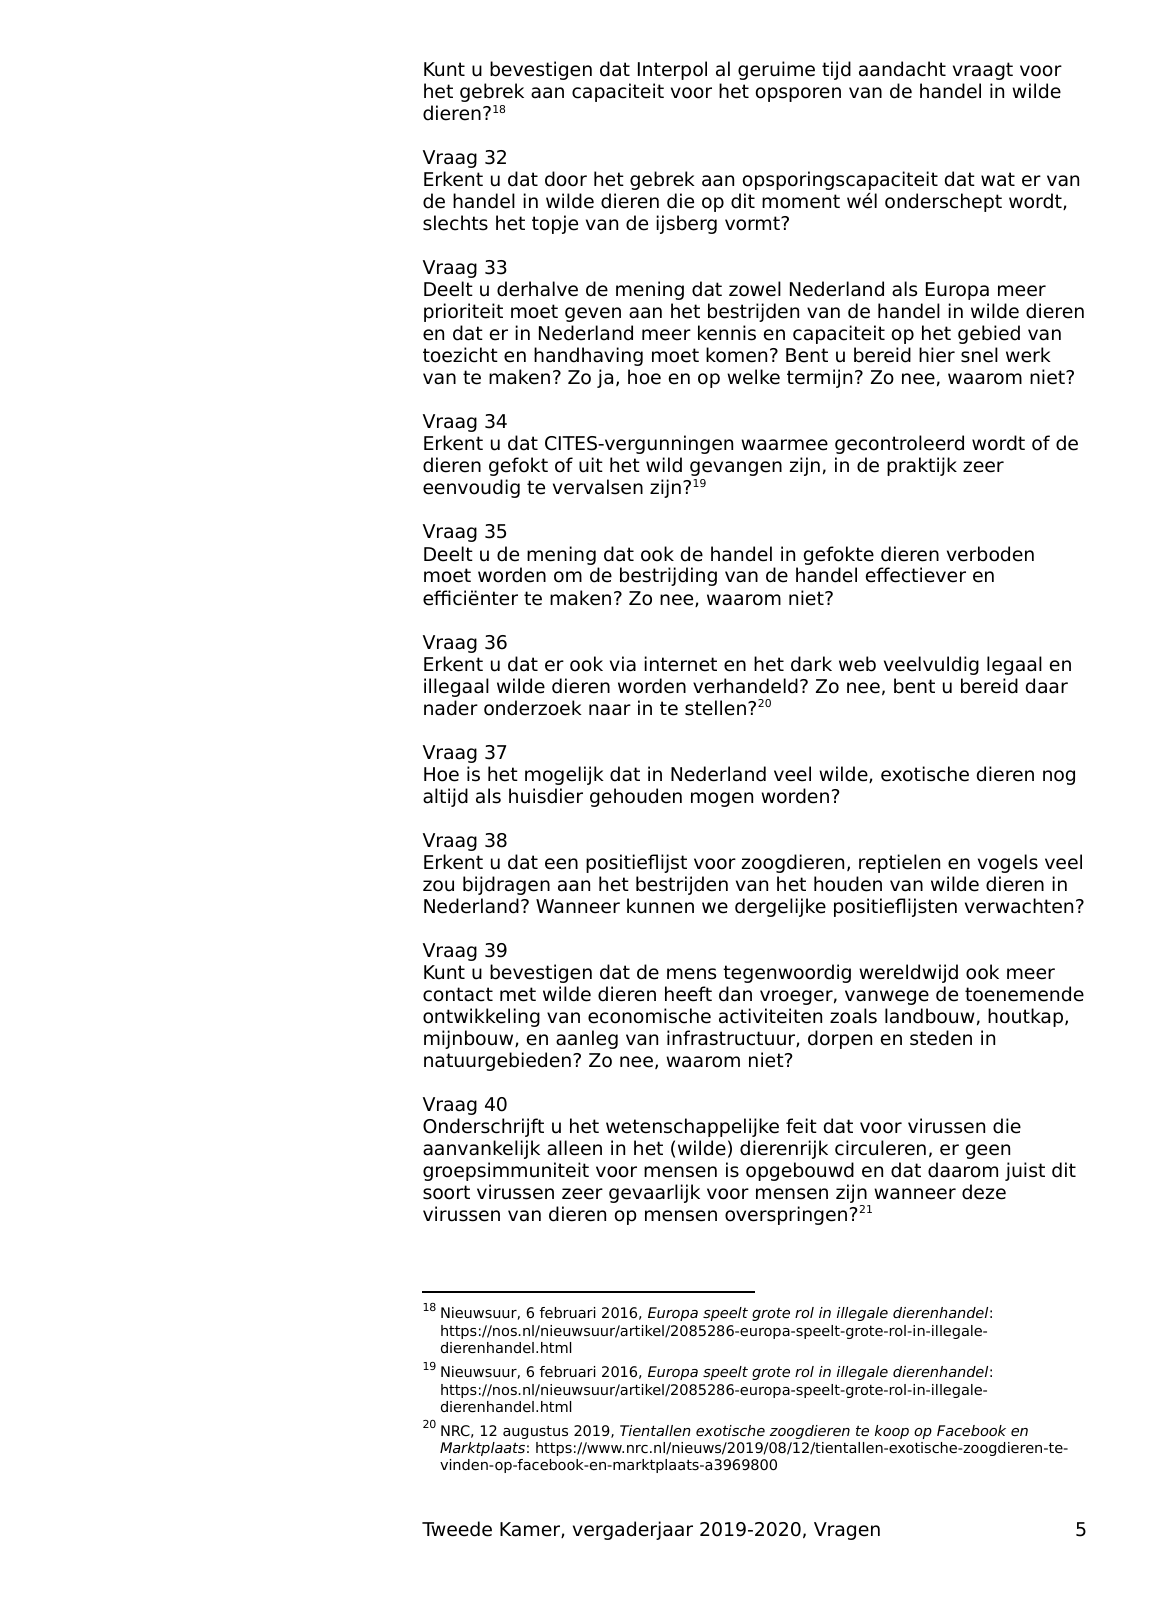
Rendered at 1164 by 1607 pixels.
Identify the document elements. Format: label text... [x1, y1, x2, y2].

text Deelt u de mening dat ook de handel in gefokte dieren verboden moet worden om de bestrijding van de handel effectiever en efficiënter te maken? Zo nee, waarom niet? [422, 543, 1087, 609]
text Vraag 33 [422, 257, 1087, 279]
text Erkent u dat er ook via internet en het dark web veelvuldig legaal en illegaal wilde dieren worden verhandeld? Zo nee, bent u bereid daar nader onderzoek naar in te stellen? [422, 653, 1087, 719]
text Vraag 39 [422, 940, 1087, 962]
text Vraag 40 [422, 1094, 1087, 1116]
text NRC, 12 augustus 2019, Tientallen exotische zoogdieren te koop op Facebook en Marktplaats: https://www.nrc.nl/nieuws/2019/08/12/tientallen-exotische-zoogdieren-te-vinden-op-facebook-en-marktplaats-a3969800 [422, 1418, 1087, 1474]
text Nieuwsuur, 6 februari 2016, Europa speelt grote rol in illegale dierenhandel: https://nos.nl/nieuwsuur/artikel/2085286-europa-speelt-grote-rol-in-illegale-dierenhandel.html [422, 1360, 1087, 1416]
text Nieuwsuur, 6 februari 2016, Europa speelt grote rol in illegale dierenhandel: https://nos.nl/nieuwsuur/artikel/2085286-europa-speelt-grote-rol-in-illegale-dierenhandel.html [422, 1301, 1087, 1357]
text Vraag 35 [422, 521, 1087, 543]
text Erkent u dat een positieflijst voor zoogdieren, reptielen en vogels veel zou bijdragen aan het bestrijden van het houden van wilde dieren in Nederland? Wanneer kunnen we dergelijke positieflijsten verwachten? [422, 852, 1087, 918]
text Vraag 36 [422, 632, 1087, 653]
text Onderschrijft u het wetenschappelijke feit dat voor virussen die aanvankelijk alleen in het (wilde) dierenrijk circuleren, er geen groepsimmuniteit voor mensen is opgebouwd en dat daarom juist dit soort virussen zeer gevaarlijk voor mensen zijn wanneer deze virussen van dieren op mensen overspringen? [422, 1116, 1087, 1226]
text Deelt u derhalve de mening dat zowel Nederland als Europa meer prioriteit moet geven aan het bestrijden van de handel in wilde dieren en dat er in Nederland meer kennis en capaciteit op het gebied van toezicht en handhaving moet komen? Bent u bereid hier snel werk van te maken? Zo ja, hoe en op welke termijn? Zo nee, waarom niet? [422, 279, 1087, 389]
text Vraag 38 [422, 830, 1087, 852]
text Vraag 34 [422, 411, 1087, 433]
text Kunt u bevestigen dat Interpol al geruime tijd aandacht vraagt voor het gebrek aan capaciteit voor het opsporen van de handel in wilde dieren? [422, 59, 1087, 125]
text Hoe is het mogelijk dat in Nederland veel wilde, exotische dieren nog altijd als huisdier gehouden mogen worden? [422, 764, 1087, 808]
text Vraag 37 [422, 742, 1087, 764]
text Erkent u dat CITES-vergunningen waarmee gecontroleerd wordt of de dieren gefokt of uit het wild gevangen zijn, in de praktijk zeer eenvoudig te vervalsen zijn? [422, 433, 1087, 499]
text Erkent u dat door het gebrek aan opsporingscapaciteit dat wat er van de handel in wilde dieren die op dit moment wél onderschept wordt, slechts het topje van de ijsberg vormt? [422, 169, 1087, 235]
text Vraag 32 [422, 147, 1087, 169]
text Kunt u bevestigen dat de mens tegenwoordig wereldwijd ook meer contact met wilde dieren heeft dan vroeger, vanwege de toenemende ontwikkeling van economische activiteiten zoals landbouw, houtkap, mijnbouw, en aanleg van infrastructuur, dorpen en steden in natuurgebieden? Zo nee, waarom niet? [422, 962, 1087, 1072]
